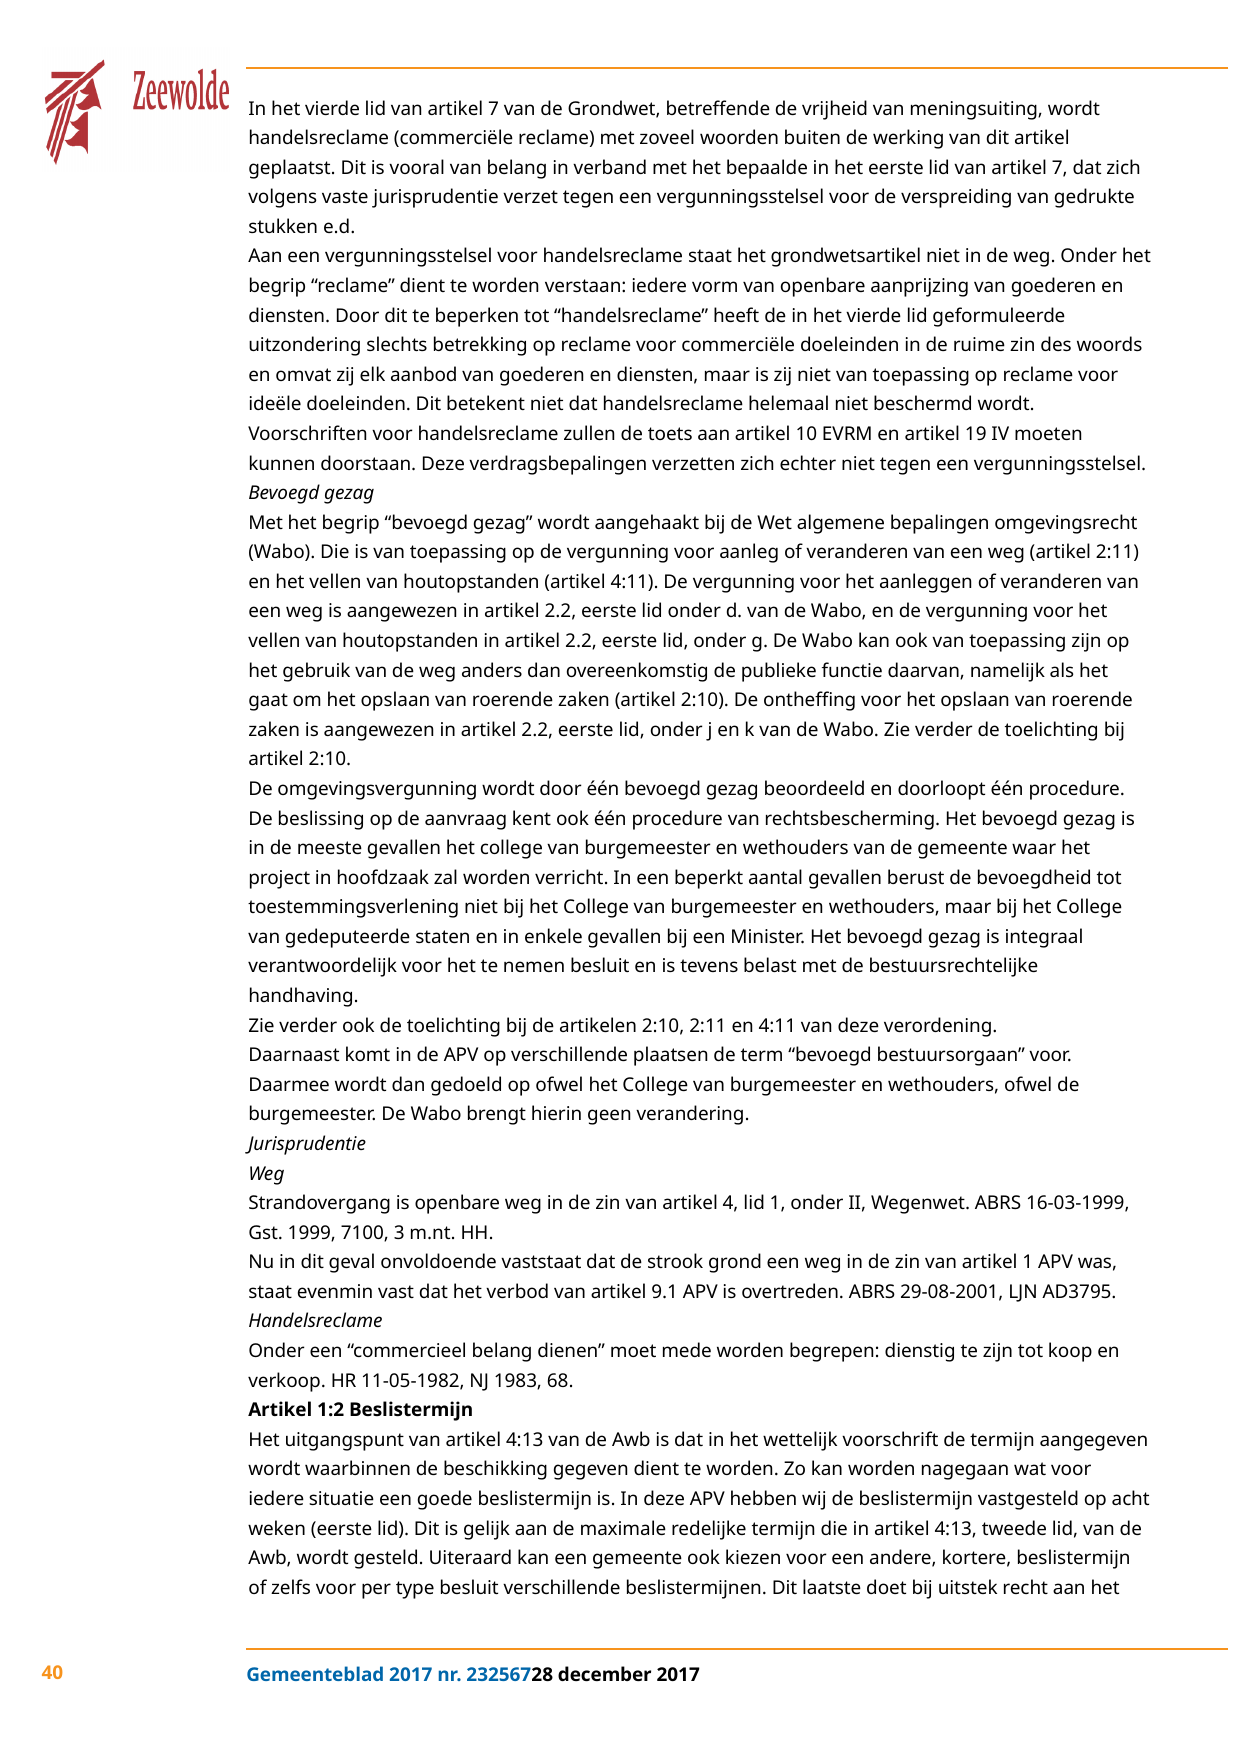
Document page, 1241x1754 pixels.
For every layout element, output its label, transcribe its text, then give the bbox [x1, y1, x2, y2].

text Handelsreclame [248, 1308, 1152, 1333]
text Artikel 1:2 Beslistermijn [248, 1396, 1152, 1422]
text Weg [248, 1160, 1152, 1186]
text Zie verder ook de toelichting bij de artikelen 2:10, 2:11 en 4:11 van deze verordening. [248, 1012, 1152, 1038]
text Bevoegd gezag [248, 479, 1152, 505]
text Nu in dit geval onvoldoende vaststaat dat de strook grond een weg in de zin van artikel 1 APV was, staat evenmin vast dat het verbod van artikel 9.1 APV is overtreden. ABRS 29-08-2001, LJN AD3795. [248, 1248, 1152, 1304]
text Aan een vergunningsstelsel voor handelsreclame staat het grondwetsartikel niet in de weg. Onder het begrip “reclame” dient te worden verstaan: iedere vorm van openbare aanprijzing van goederen en diensten. Door dit te beperken tot “handelsreclame” heeft de in het vierde lid geformuleerde uitzondering slechts betrekking op reclame voor commerciële doeleinden in de ruime zin des woords en omvat zij elk aanbod van goederen en diensten, maar is zij niet van toepassing op reclame voor ideële doeleinden. Dit betekent niet dat handelsreclame helemaal niet beschermd wordt. Voorschriften voor handelsreclame zullen de toets aan artikel 10 EVRM en artikel 19 IV moeten kunnen doorstaan. Deze verdragsbepalingen verzetten zich echter niet tegen een vergunningsstelsel. [248, 243, 1152, 476]
text Strandovergang is openbare weg in de zin van artikel 4, lid 1, onder II, Wegenwet. ABRS 16-03-1999, Gst. 1999, 7100, 3 m.nt. HH. [248, 1189, 1152, 1245]
text Het uitgangspunt van artikel 4:13 van de Awb is dat in het wettelijk voorschrift de termijn aangegeven wordt waarbinnen de beschikking gegeven dient te worden. Zo kan worden nagegaan wat voor iedere situatie een goede beslistermijn is. In deze APV hebben wij de beslistermijn vastgesteld op acht weken (eerste lid). Dit is gelijk aan de maximale redelijke termijn die in artikel 4:13, tweede lid, van de Awb, wordt gesteld. Uiteraard kan een gemeente ook kiezen voor een andere, kortere, beslistermijn of zelfs voor per type besluit verschillende beslistermijnen. Dit laatste doet bij uitstek recht aan het [248, 1426, 1152, 1600]
text Jurisprudentie [248, 1130, 1152, 1156]
text In het vierde lid van artikel 7 van de Grondwet, betreffende de vrijheid van meningsuiting, wordt handelsreclame (commerciële reclame) met zoveel woorden buiten de werking van dit artikel geplaatst. Dit is vooral van belang in verband met het bepaalde in het eerste lid van artikel 7, dat zich volgens vaste jurisprudentie verzet tegen een vergunningsstelsel voor de verspreiding van gedrukte stukken e.d. [248, 95, 1152, 239]
text Daarnaast komt in de APV op verschillende plaatsen de term “bevoegd bestuursorgaan” voor. Daarmee wordt dan gedoeld op ofwel het College van burgemeester en wethouders, ofwel de burgemeester. De Wabo brengt hierin geen verandering. [248, 1041, 1152, 1126]
text Onder een “commercieel belang dienen” moet mede worden begrepen: dienstig te zijn tot koop en verkoop. HR 11-05-1982, NJ 1983, 68. [248, 1337, 1152, 1393]
text Met het begrip “bevoegd gezag” wordt aangehaakt bij de Wet algemene bepalingen omgevingsrecht (Wabo). Die is van toepassing op de vergunning voor aanleg of veranderen van een weg (artikel 2:11) en het vellen van houtopstanden (artikel 4:11). De vergunning voor het aanleggen of veranderen van een weg is aangewezen in artikel 2.2, eerste lid onder d. van de Wabo, en de vergunning voor het vellen van houtopstanden in artikel 2.2, eerste lid, onder g. De Wabo kan ook van toepassing zijn op het gebruik van de weg anders dan overeenkomstig de publieke functie daarvan, namelijk als het gaat om het opslaan van roerende zaken (artikel 2:10). De ontheffing voor het opslaan van roerende zaken is aangewezen in artikel 2.2, eerste lid, onder j en k van de Wabo. Zie verder de toelichting bij artikel 2:10. [248, 509, 1152, 771]
text De omgevingsvergunning wordt door één bevoegd gezag beoordeeld en doorloopt één procedure. De beslissing op de aanvraag kent ook één procedure van rechtsbescherming. Het bevoegd gezag is in de meeste gevallen het college van burgemeester en wethouders van de gemeente waar het project in hoofdzaak zal worden verricht. In een beperkt aantal gevallen berust de bevoegdheid tot toestemmingsverlening niet bij het College van burgemeester en wethouders, maar bij het College van gedeputeerde staten en in enkele gevallen bij een Minister. Het bevoegd gezag is integraal verantwoordelijk voor het te nemen besluit en is tevens belast met de bestuursrechtelijke handhaving. [248, 775, 1152, 1008]
picture [41, 47, 231, 172]
